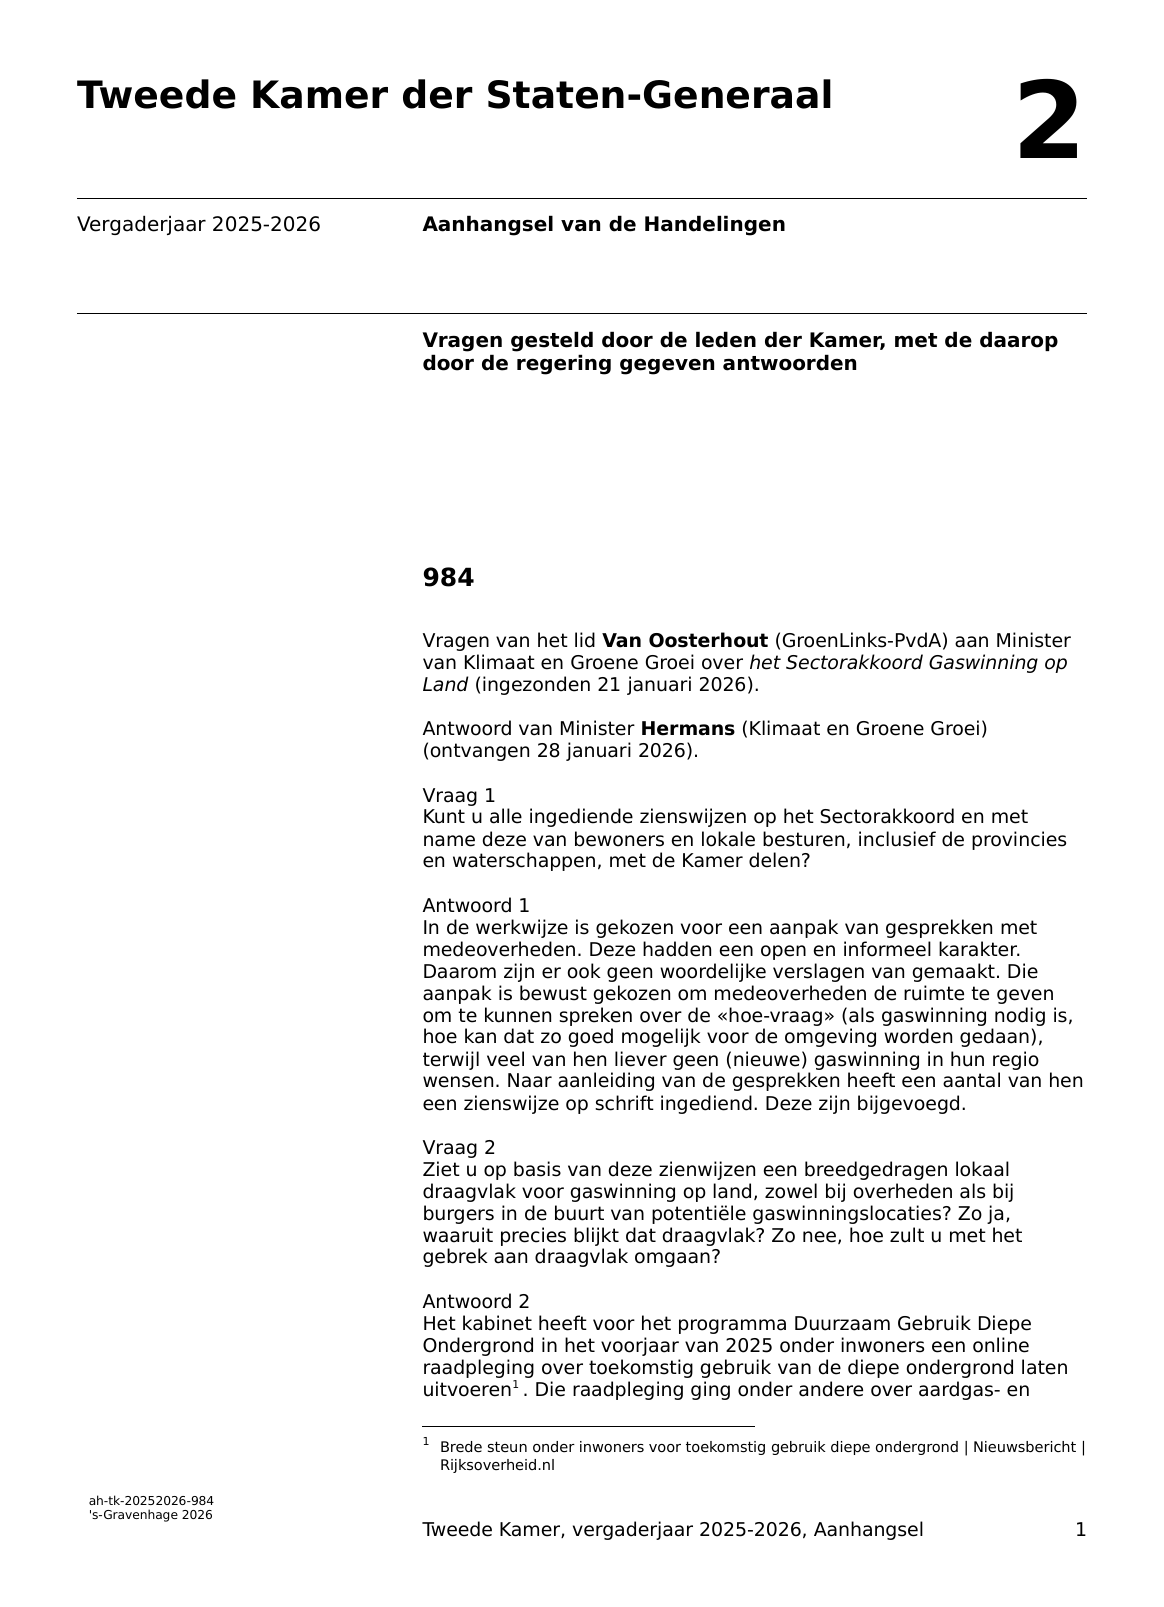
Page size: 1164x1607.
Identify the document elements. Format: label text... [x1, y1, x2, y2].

text 984 [422, 563, 1087, 592]
text Kunt u alle ingediende zienswijzen op het Sectorakkoord en met name deze van bewoners en lokale besturen, inclusief de provincies en waterschappen, met de Kamer delen? [422, 806, 1087, 872]
table_cell Vragen gesteld door de leden der Kamer, met de daarop door de regering gegeven antwoorden [422, 314, 1087, 375]
text Vraag 1 [422, 784, 1087, 806]
text Antwoord van Minister Hermans (Klimaat en Groene Groei) (ontvangen 28 januari 2026). [422, 718, 1087, 762]
text 's-Gravenhage 2026 [88, 1508, 323, 1522]
text Vragen van het lid Van Oosterhout (GroenLinks-PvdA) aan Minister van Klimaat en Groene Groei over het Sectorakkoord Gaswinning op Land (ingezonden 21 januari 2026). [422, 630, 1087, 696]
table_header Tweede Kamer der Staten-Generaal [77, 59, 886, 198]
text Antwoord 1 [422, 894, 1087, 917]
text Het kabinet heeft voor het programma Duurzaam Gebruik Diepe Ondergrond in het voorjaar van 2025 onder inwoners een online raadpleging over toekomstig gebruik van de diepe ondergrond laten uitvoeren. Die raadpleging ging onder andere over aardgas- en [422, 1313, 1087, 1401]
text Brede steun onder inwoners voor toekomstig gebruik diepe ondergrond | Nieuwsbericht | Rijksoverheid.nl [422, 1435, 1087, 1474]
text Ziet u op basis van deze zienwijzen een breedgedragen lokaal draagvlak voor gaswinning op land, zowel bij overheden als bij burgers in de buurt van potentiële gaswinningslocaties? Zo ja, waaruit precies blijkt dat draagvlak? Zo nee, hoe zult u met het gebrek aan draagvlak omgaan? [422, 1158, 1087, 1268]
table_header 2 [886, 59, 1087, 198]
text ah-tk-20252026-984 [88, 1494, 323, 1508]
text Vraag 2 [422, 1137, 1087, 1158]
table_cell Aanhangsel van de Handelingen [422, 199, 1087, 313]
text In de werkwijze is gekozen voor een aanpak van gesprekken met medeoverheden. Deze hadden een open en informeel karakter. Daarom zijn er ook geen woordelijke verslagen van gemaakt. Die aanpak is bewust gekozen om medeoverheden de ruimte te geven om te kunnen spreken over de «hoe-vraag» (als gaswinning nodig is, hoe kan dat zo goed mogelijk voor de omgeving worden gedaan), terwijl veel van hen liever geen (nieuwe) gaswinning in hun regio wensen. Naar aanleiding van de gesprekken heeft een aantal van hen een zienswijze op schrift ingediend. Deze zijn bijgevoegd. [422, 917, 1087, 1114]
text Antwoord 2 [422, 1291, 1087, 1313]
table_cell [77, 314, 422, 375]
table_cell Vergaderjaar 2025-2026 [77, 199, 422, 313]
